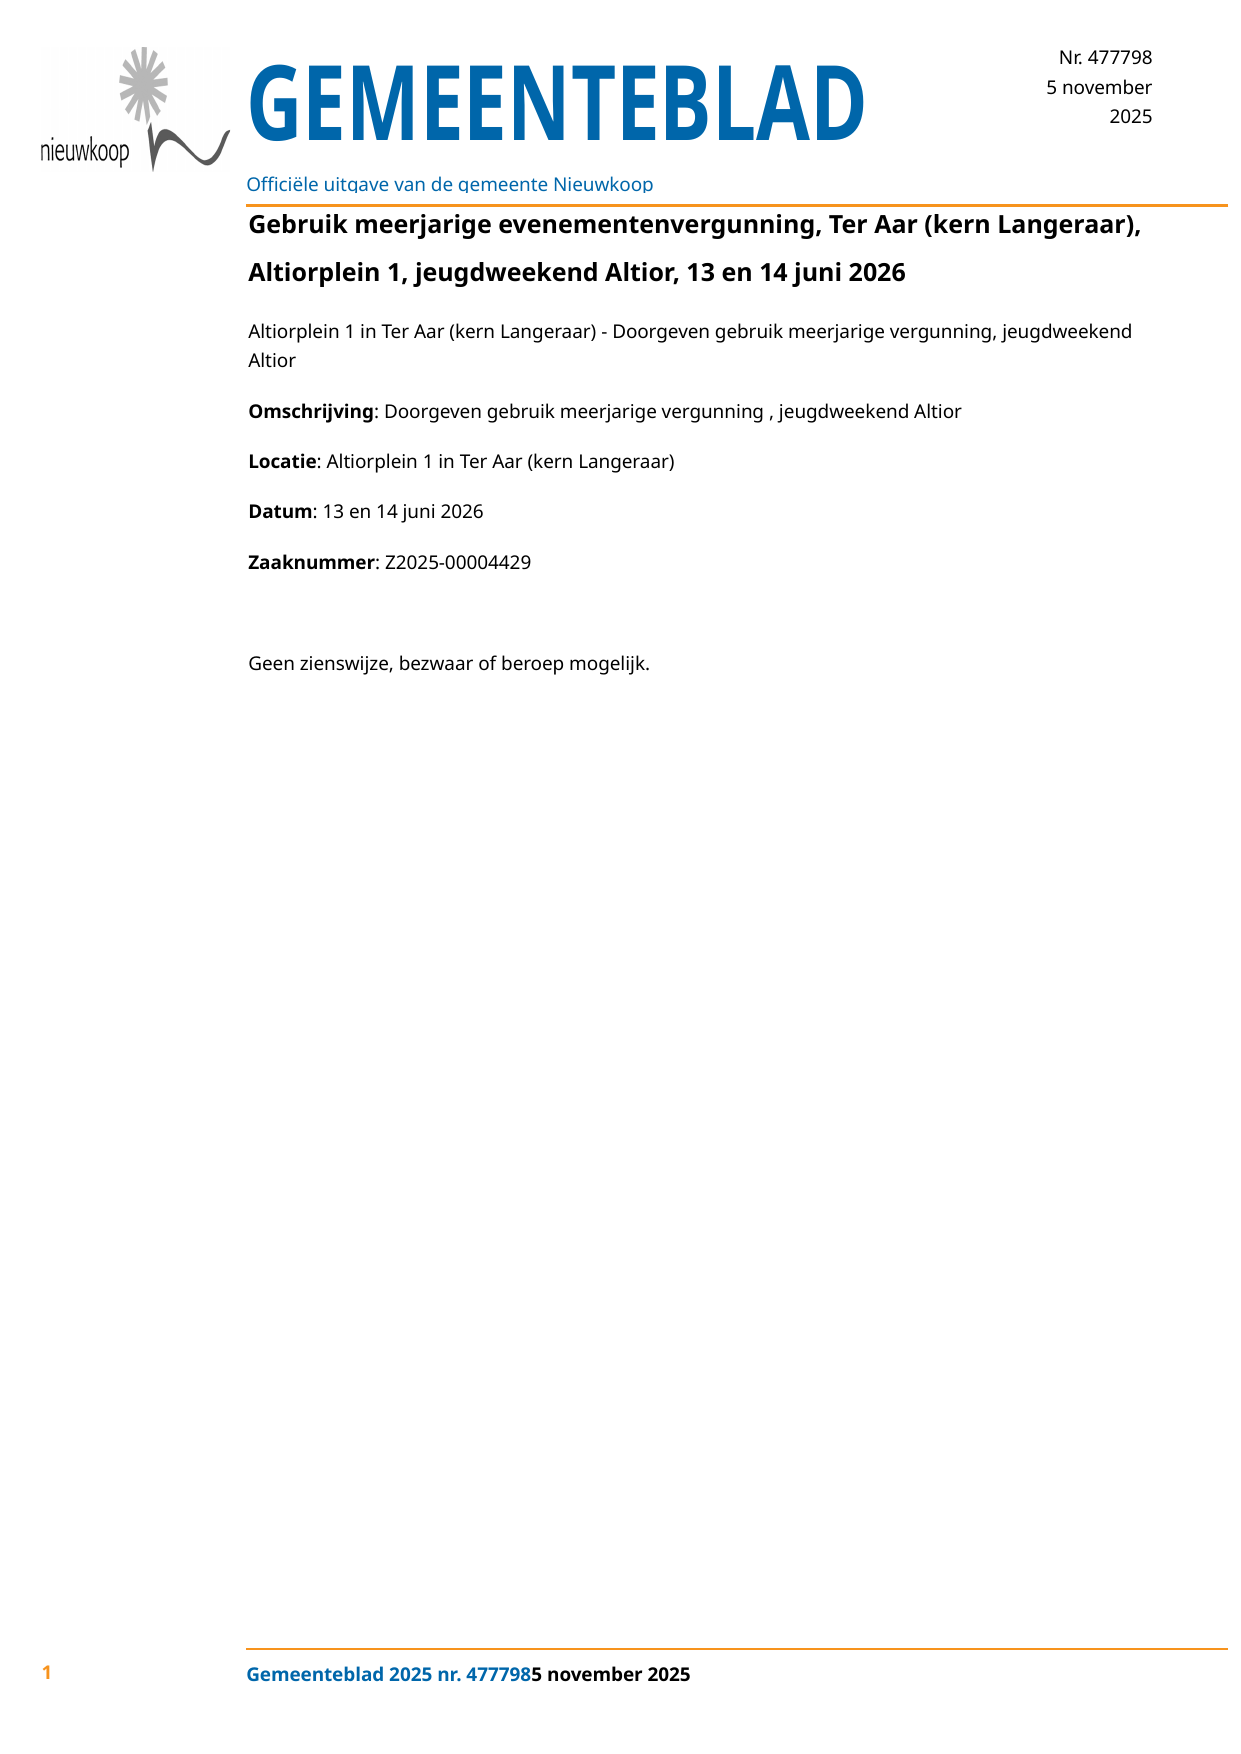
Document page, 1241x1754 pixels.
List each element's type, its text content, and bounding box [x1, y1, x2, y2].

text Omschrijving: Doorgeven gebruik meerjarige vergunning , jeugdweekend Altior [248, 398, 1152, 424]
text Geen zienswijze, bezwaar of beroep mogelijk. [248, 650, 1152, 676]
text Altiorplein 1 in Ter Aar (kern Langeraar) - Doorgeven gebruik meerjarige vergunning, jeugdweekend Altior [248, 318, 1152, 373]
text Zaaknummer: Z2025-00004429 [248, 549, 1152, 575]
text Gebruik meerjarige evenementenvergunning, Ter Aar (kern Langeraar), Altiorplein 1, jeugdweekend Altior, 13 en 14 juni 2026 [248, 207, 1152, 288]
picture [41, 47, 231, 172]
text Datum: 13 en 14 juni 2026 [248, 499, 1152, 524]
text Locatie: Altiorplein 1 in Ter Aar (kern Langeraar) [248, 448, 1152, 474]
